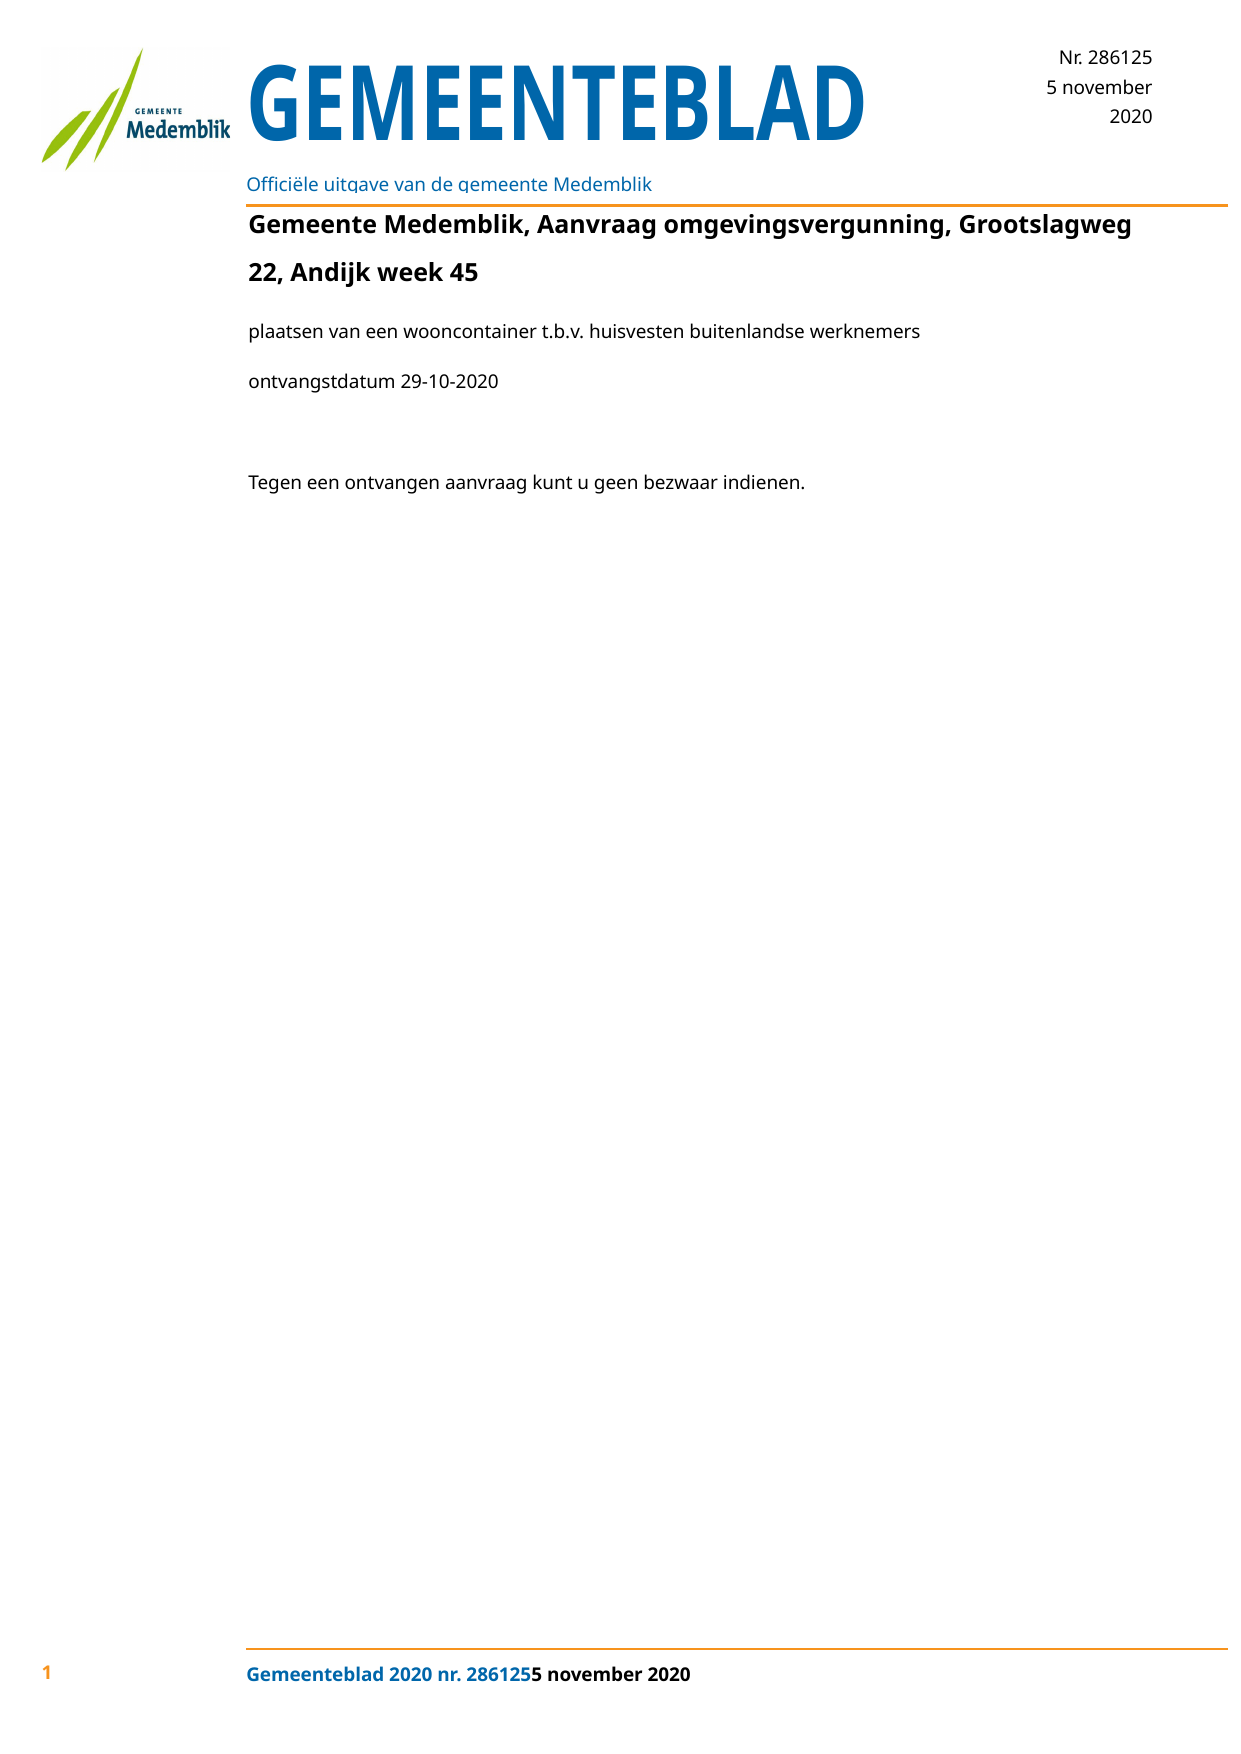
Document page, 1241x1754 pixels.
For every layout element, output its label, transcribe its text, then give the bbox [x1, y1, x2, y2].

text Tegen een ontvangen aanvraag kunt u geen bezwaar indienen. [248, 469, 1152, 495]
text Gemeente Medemblik, Aanvraag omgevingsvergunning, Grootslagweg 22, Andijk week 45 [248, 207, 1152, 288]
text plaatsen van een wooncontainer t.b.v. huisvesten buitenlandse werknemers [248, 318, 1152, 344]
picture [41, 47, 231, 172]
text ontvangstdatum 29-10-2020 [248, 368, 1152, 394]
